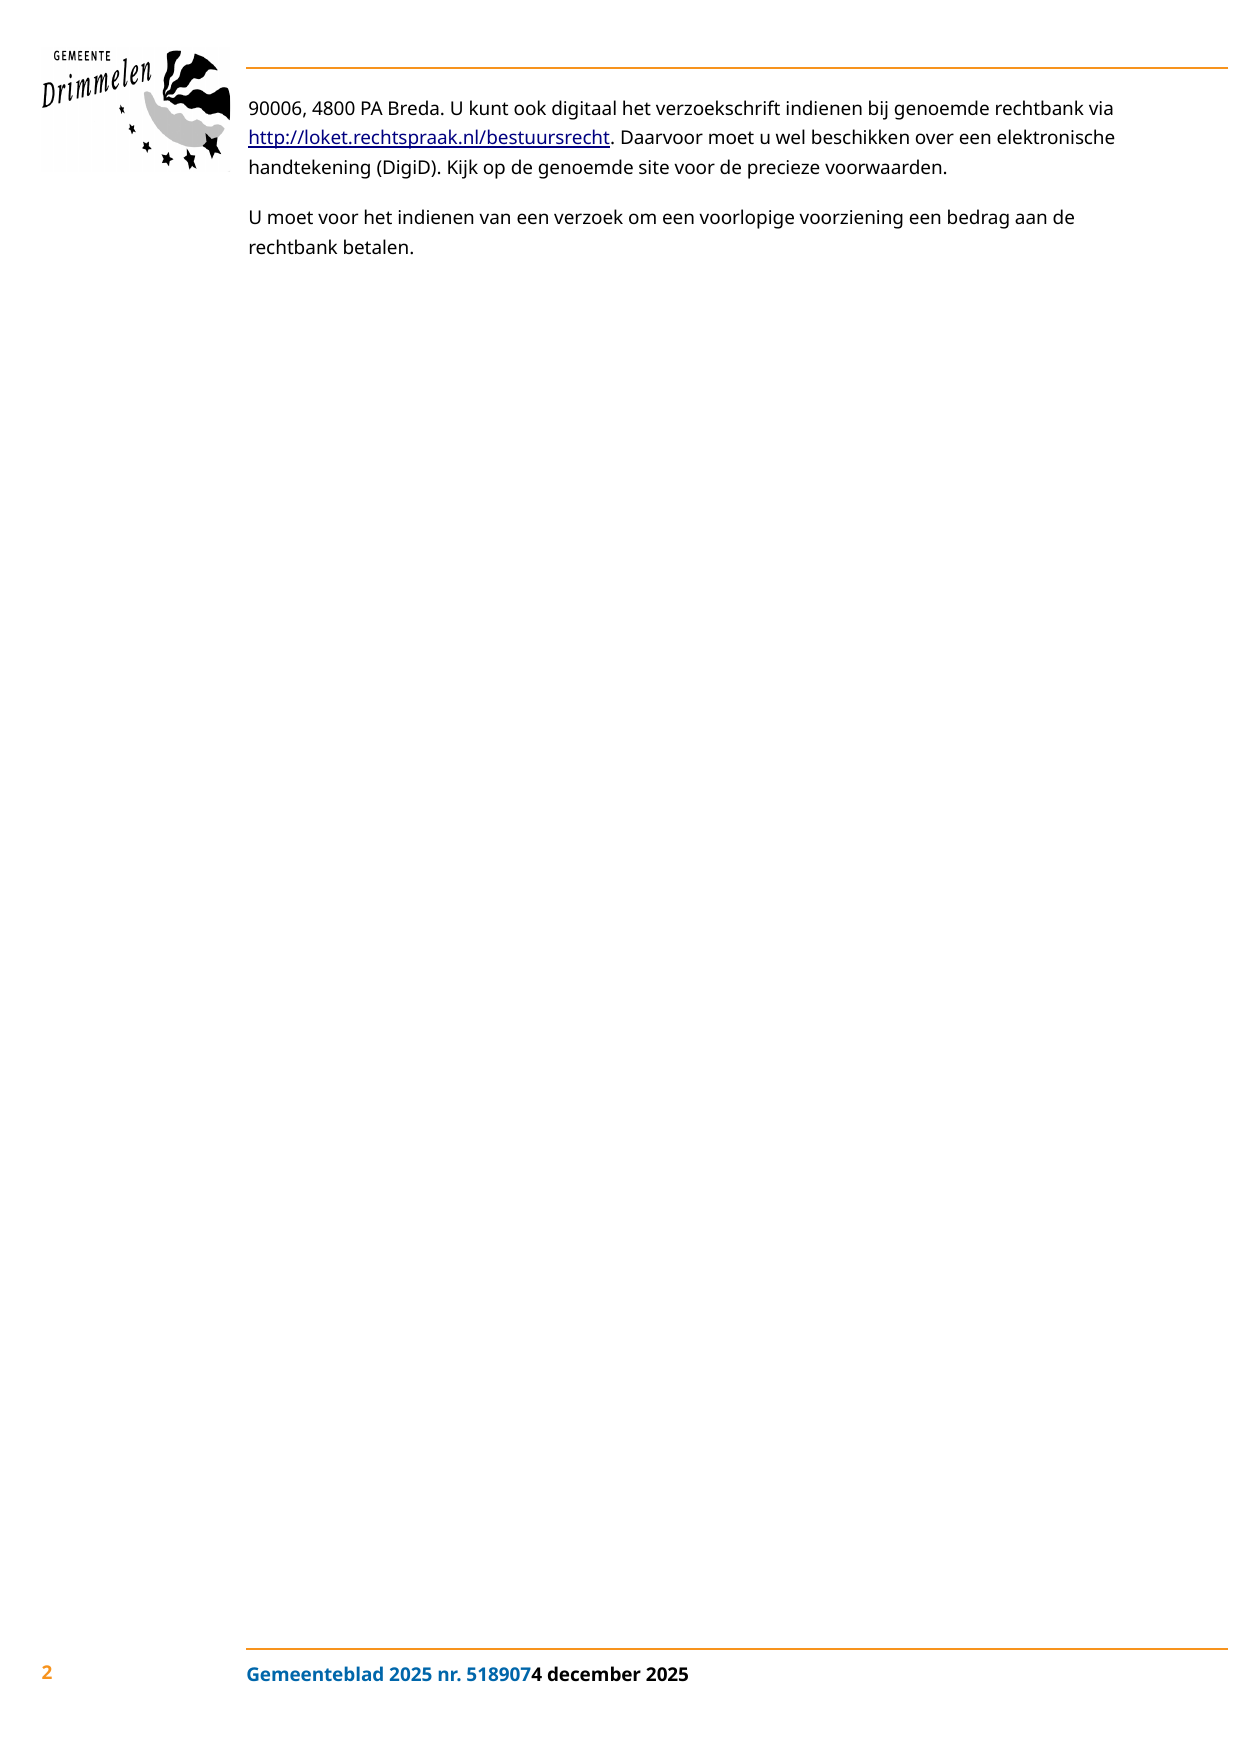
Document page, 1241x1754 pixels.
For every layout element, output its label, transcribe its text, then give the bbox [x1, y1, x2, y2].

picture [41, 47, 231, 172]
text 90006, 4800 PA Breda. U kunt ook digitaal het verzoekschrift indienen bij genoemde rechtbank via http://loket.rechtspraak.nl/bestuursrecht. Daarvoor moet u wel beschikken over een elektronische handtekening (DigiD). Kijk op de genoemde site voor de precieze voorwaarden. [248, 95, 1152, 180]
text U moet voor het indienen van een verzoek om een voorlopige voorziening een bedrag aan de rechtbank betalen. [248, 204, 1152, 260]
